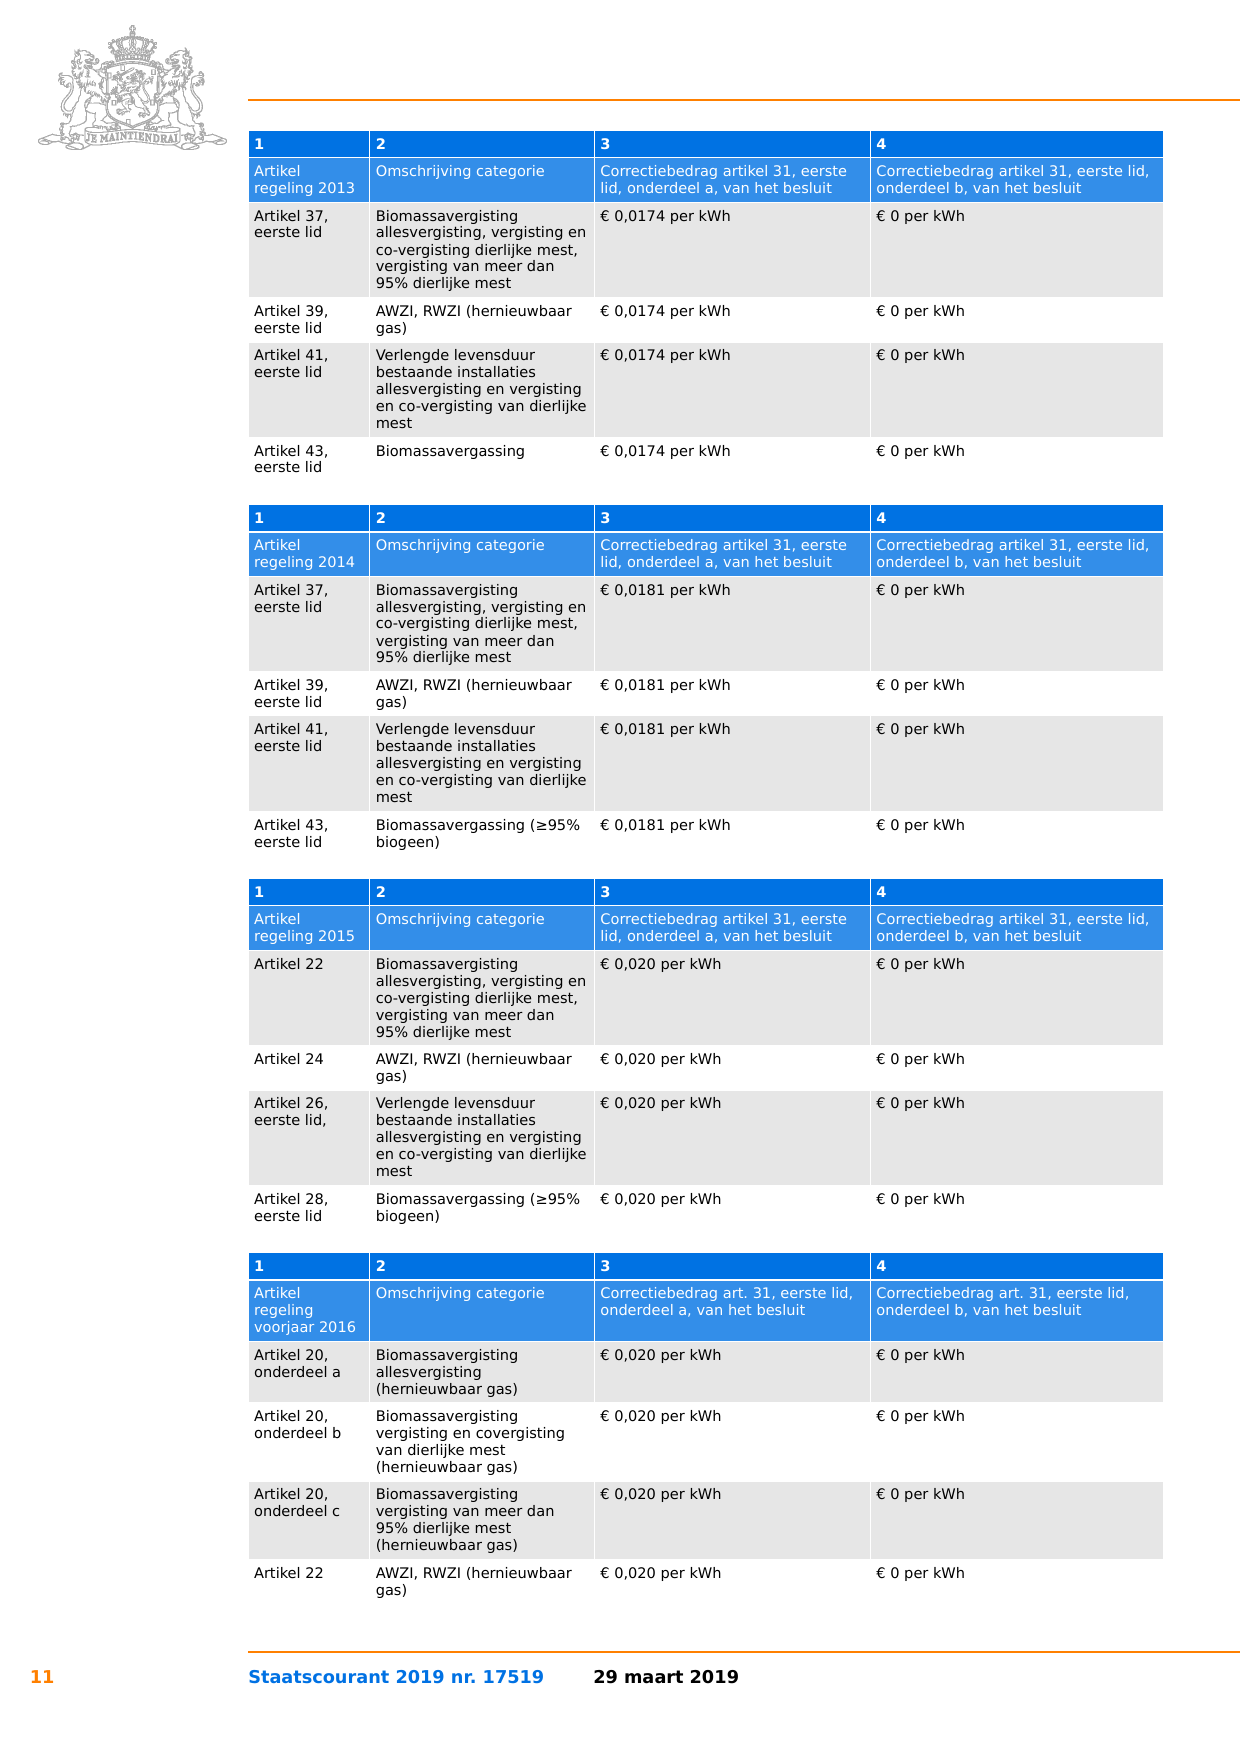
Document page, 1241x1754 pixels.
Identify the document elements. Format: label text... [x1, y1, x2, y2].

table_cell Omschrijving categorie [370, 1281, 594, 1341]
table_cell € 0 per kWh [871, 1403, 1163, 1481]
table_cell Artikel 39, eerste lid [249, 298, 369, 341]
table_cell Correctiebedrag art. 31, eerste lid, onderdeel a, van het besluit [595, 1281, 870, 1341]
table_cell Artikel 39, eerste lid [249, 672, 369, 715]
table_cell Biomassavergassing (≥95% biogeen) [370, 812, 594, 855]
table_cell € 0 per kWh [871, 1186, 1163, 1229]
table_cell Correctiebedrag artikel 31, eerste lid, onderdeel b, van het besluit [871, 533, 1163, 576]
table_cell Correctiebedrag artikel 31, eerste lid, onderdeel a, van het besluit [595, 158, 870, 202]
table_header 2 [370, 505, 594, 531]
table_cell Artikel regeling 2014 [249, 533, 369, 576]
table_cell Verlengde levensduur bestaande installaties allesvergisting en vergisting en co-vergisting van dierlijke mest [370, 1091, 594, 1185]
table_cell Biomassavergisting allesvergisting, vergisting en co-vergisting dierlijke mest, vergisting van meer dan 95% dierlijke mest [370, 951, 594, 1045]
table_cell Artikel regeling 2013 [249, 158, 369, 202]
table_cell Artikel 22 [249, 1560, 369, 1603]
table_header 1 [249, 131, 369, 157]
table_cell Biomassavergassing (≥95% biogeen) [370, 1186, 594, 1229]
table_header 3 [595, 1253, 870, 1279]
table_header 4 [871, 505, 1163, 531]
table_cell Artikel 37, eerste lid [249, 577, 369, 671]
table_cell Omschrijving categorie [370, 906, 594, 950]
table_header 1 [249, 1253, 369, 1279]
table_cell € 0,020 per kWh [595, 951, 870, 1045]
table_cell Biomassavergisting vergisting van meer dan 95% dierlijke mest (hernieuwbaar gas) [370, 1482, 594, 1559]
table_header 4 [871, 131, 1163, 157]
table_cell € 0 per kWh [871, 203, 1163, 297]
table_cell Artikel 28, eerste lid [249, 1186, 369, 1229]
table_cell € 0 per kWh [871, 298, 1163, 341]
table_cell Correctiebedrag artikel 31, eerste lid, onderdeel b, van het besluit [871, 158, 1163, 202]
table_cell AWZI, RWZI (hernieuwbaar gas) [370, 298, 594, 341]
table_cell AWZI, RWZI (hernieuwbaar gas) [370, 1560, 594, 1603]
table_cell € 0 per kWh [871, 1091, 1163, 1185]
table_header 4 [871, 1253, 1163, 1279]
table_header 1 [249, 505, 369, 531]
table_cell € 0,0181 per kWh [595, 672, 870, 715]
table_cell Artikel 20, onderdeel b [249, 1403, 369, 1481]
table_cell Correctiebedrag art. 31, eerste lid, onderdeel b, van het besluit [871, 1281, 1163, 1341]
table_cell AWZI, RWZI (hernieuwbaar gas) [370, 672, 594, 715]
table_header 3 [595, 505, 870, 531]
table_cell € 0,020 per kWh [595, 1186, 870, 1229]
table_cell Biomassavergisting allesvergisting, vergisting en co-vergisting dierlijke mest, vergisting van meer dan 95% dierlijke mest [370, 203, 594, 297]
table_cell € 0 per kWh [871, 812, 1163, 855]
table_cell Biomassavergisting allesvergisting (hernieuwbaar gas) [370, 1342, 594, 1402]
table_cell € 0,020 per kWh [595, 1403, 870, 1481]
table_cell Artikel regeling 2015 [249, 906, 369, 950]
table_cell Biomassavergisting allesvergisting, vergisting en co-vergisting dierlijke mest, vergisting van meer dan 95% dierlijke mest [370, 577, 594, 671]
table_header 2 [370, 1253, 594, 1279]
table_cell € 0 per kWh [871, 672, 1163, 715]
table_cell € 0 per kWh [871, 1342, 1163, 1402]
table_cell Artikel 20, onderdeel a [249, 1342, 369, 1402]
table_cell € 0 per kWh [871, 1046, 1163, 1089]
table_header 1 [249, 879, 369, 905]
table_cell Artikel regeling voorjaar 2016 [249, 1281, 369, 1341]
table_cell € 0,0181 per kWh [595, 812, 870, 855]
table_cell Artikel 43, eerste lid [249, 812, 369, 855]
table_cell Artikel 41, eerste lid [249, 343, 369, 437]
table_cell Biomassavergassing [370, 438, 594, 481]
table_cell Artikel 43, eerste lid [249, 438, 369, 481]
table_cell € 0,0181 per kWh [595, 577, 870, 671]
picture [38, 25, 227, 150]
table_cell € 0,0174 per kWh [595, 343, 870, 437]
table_cell Omschrijving categorie [370, 158, 594, 202]
table_cell € 0 per kWh [871, 343, 1163, 437]
table_header 4 [871, 879, 1163, 905]
table_cell € 0 per kWh [871, 577, 1163, 671]
table_cell € 0,020 per kWh [595, 1342, 870, 1402]
table_cell € 0,020 per kWh [595, 1560, 870, 1603]
table_cell € 0 per kWh [871, 716, 1163, 811]
table_cell Artikel 37, eerste lid [249, 203, 369, 297]
table_cell € 0,020 per kWh [595, 1046, 870, 1089]
table_cell € 0 per kWh [871, 1560, 1163, 1603]
table_cell Artikel 26, eerste lid, [249, 1091, 369, 1185]
table_cell € 0,0181 per kWh [595, 716, 870, 811]
table_cell € 0 per kWh [871, 438, 1163, 481]
table_cell € 0,0174 per kWh [595, 298, 870, 341]
table_cell Artikel 24 [249, 1046, 369, 1089]
table_cell € 0,020 per kWh [595, 1482, 870, 1559]
table_cell Verlengde levensduur bestaande installaties allesvergisting en vergisting en co-vergisting van dierlijke mest [370, 716, 594, 811]
table_cell Artikel 22 [249, 951, 369, 1045]
table_cell Verlengde levensduur bestaande installaties allesvergisting en vergisting en co-vergisting van dierlijke mest [370, 343, 594, 437]
table_cell € 0,0174 per kWh [595, 438, 870, 481]
table_cell Omschrijving categorie [370, 533, 594, 576]
table_header 2 [370, 879, 594, 905]
table_cell € 0 per kWh [871, 951, 1163, 1045]
table_cell Correctiebedrag artikel 31, eerste lid, onderdeel b, van het besluit [871, 906, 1163, 950]
table_header 2 [370, 131, 594, 157]
table_cell € 0 per kWh [871, 1482, 1163, 1559]
table_cell € 0,0174 per kWh [595, 203, 870, 297]
table_cell AWZI, RWZI (hernieuwbaar gas) [370, 1046, 594, 1089]
table_cell Correctiebedrag artikel 31, eerste lid, onderdeel a, van het besluit [595, 533, 870, 576]
table_header 3 [595, 879, 870, 905]
table_header 3 [595, 131, 870, 157]
table_cell Biomassavergisting vergisting en covergisting van dierlijke mest (hernieuwbaar gas) [370, 1403, 594, 1481]
table_cell € 0,020 per kWh [595, 1091, 870, 1185]
table_cell Artikel 20, onderdeel c [249, 1482, 369, 1559]
table_cell Correctiebedrag artikel 31, eerste lid, onderdeel a, van het besluit [595, 906, 870, 950]
table_cell Artikel 41, eerste lid [249, 716, 369, 811]
